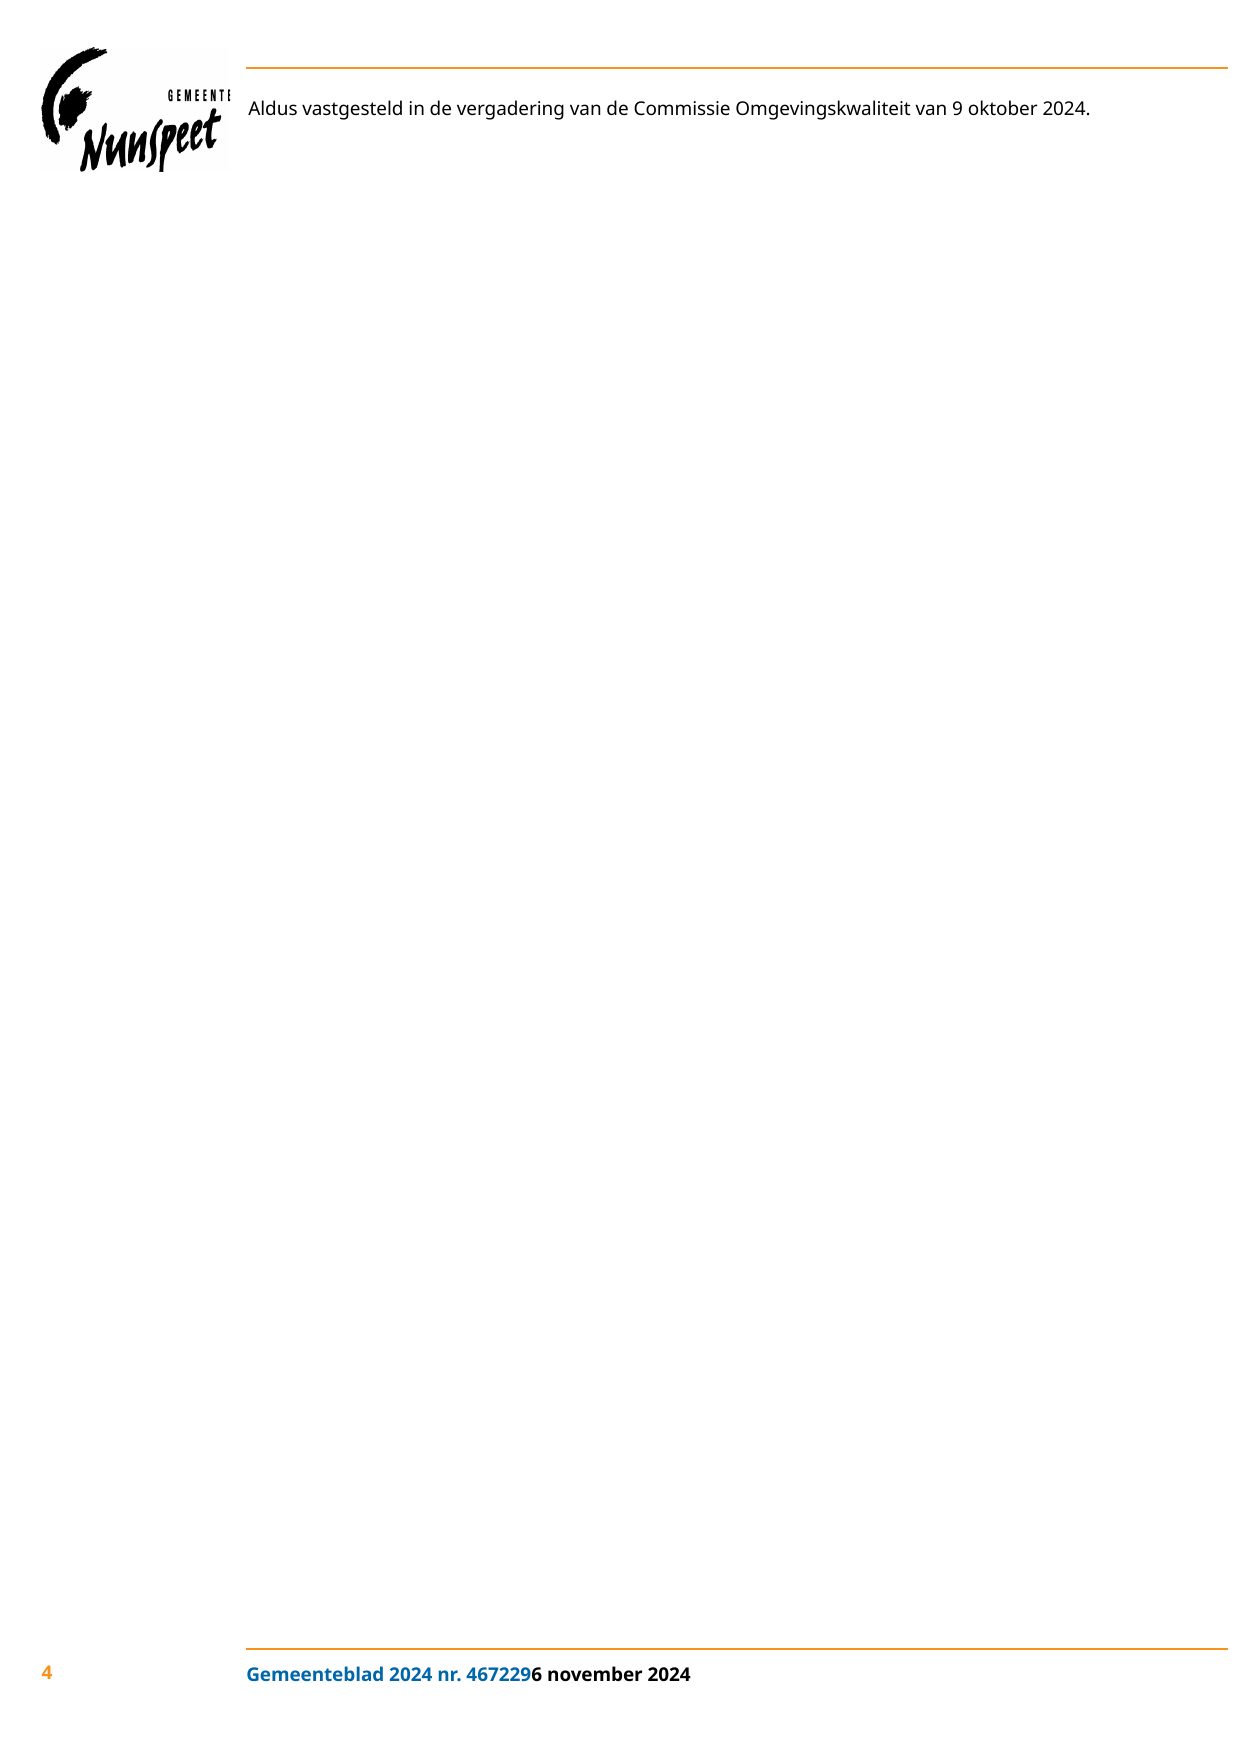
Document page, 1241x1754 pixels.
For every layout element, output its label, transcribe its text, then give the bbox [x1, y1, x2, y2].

picture [41, 47, 231, 172]
text Aldus vastgesteld in de vergadering van de Commissie Omgevingskwaliteit van 9 oktober 2024. [248, 95, 1152, 121]
